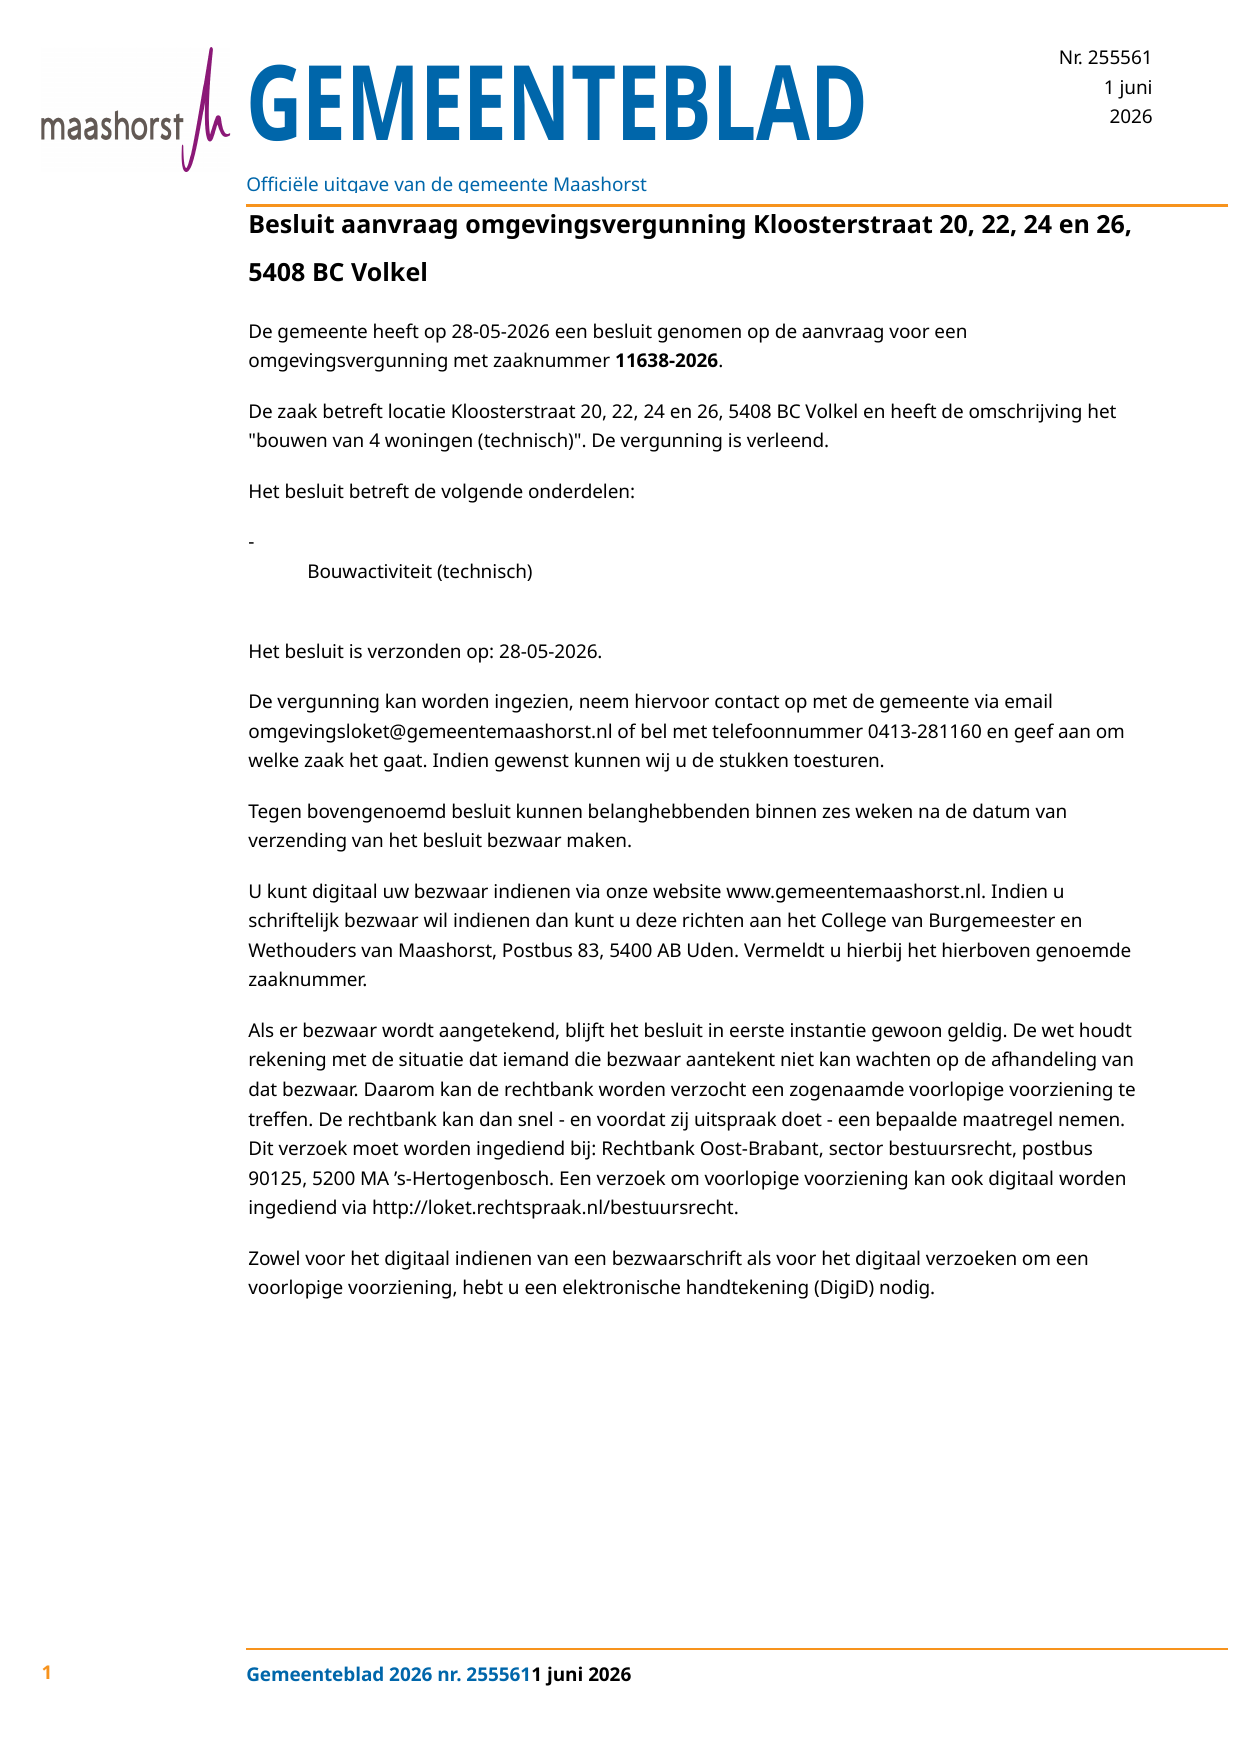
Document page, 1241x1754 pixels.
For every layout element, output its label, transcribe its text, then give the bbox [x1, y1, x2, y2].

text De gemeente heeft op 28-05-2026 een besluit genomen op de aanvraag voor een omgevingsvergunning met zaaknummer 11638-2026. [248, 318, 1152, 373]
text U kunt digitaal uw bezwaar indienen via onze website www.gemeentemaashorst.nl. Indien u schriftelijk bezwaar wil indienen dan kunt u deze richten aan het College van Burgemeester en Wethouders van Maashorst, Postbus 83, 5400 AB Uden. Vermeldt u hierbij het hierboven genoemde zaaknummer. [248, 878, 1152, 992]
text De vergunning kan worden ingezien, neem hiervoor contact op met de gemeente via email omgevingsloket@gemeentemaashorst.nl of bel met telefoonnummer 0413-281160 en geef aan om welke zaak het gaat. Indien gewenst kunnen wij u de stukken toesturen. [248, 688, 1152, 773]
text Tegen bovengenoemd besluit kunnen belanghebbenden binnen zes weken na de datum van verzending van het besluit bezwaar maken. [248, 798, 1152, 853]
picture [41, 47, 231, 172]
text Besluit aanvraag omgevingsvergunning Kloosterstraat 20, 22, 24 en 26, 5408 BC Volkel [248, 207, 1152, 288]
text Het besluit betreft de volgende onderdelen: [248, 478, 1152, 504]
text Zowel voor het digitaal indienen van een bezwaarschrift als voor het digitaal verzoeken om een voorlopige voorziening, hebt u een elektronische handtekening (DigiD) nodig. [248, 1245, 1152, 1300]
text De zaak betreft locatie Kloosterstraat 20, 22, 24 en 26, 5408 BC Volkel en heeft de omschrijving het "bouwen van 4 woningen (technisch)". De vergunning is verleend. [248, 398, 1152, 453]
text Als er bezwaar wordt aangetekend, blijft het besluit in eerste instantie gewoon geldig. De wet houdt rekening met de situatie dat iemand die bezwaar aantekent niet kan wachten op de afhandeling van dat bezwaar. Daarom kan de rechtbank worden verzocht een zogenaamde voorlopige voorziening te treffen. De rechtbank kan dan snel - en voordat zij uitspraak doet - een bepaalde maatregel nemen. Dit verzoek moet worden ingediend bij: Rechtbank Oost-Brabant, sector bestuursrecht, postbus 90125, 5200 MA ’s-Hertogenbosch. Een verzoek om voorlopige voorziening kan ook digitaal worden ingediend via http://loket.rechtspraak.nl/bestuursrecht. [248, 1017, 1152, 1220]
text Het besluit is verzonden op: 28-05-2026. [248, 638, 1152, 664]
list Bouwactiviteit (technisch) [248, 558, 1152, 584]
